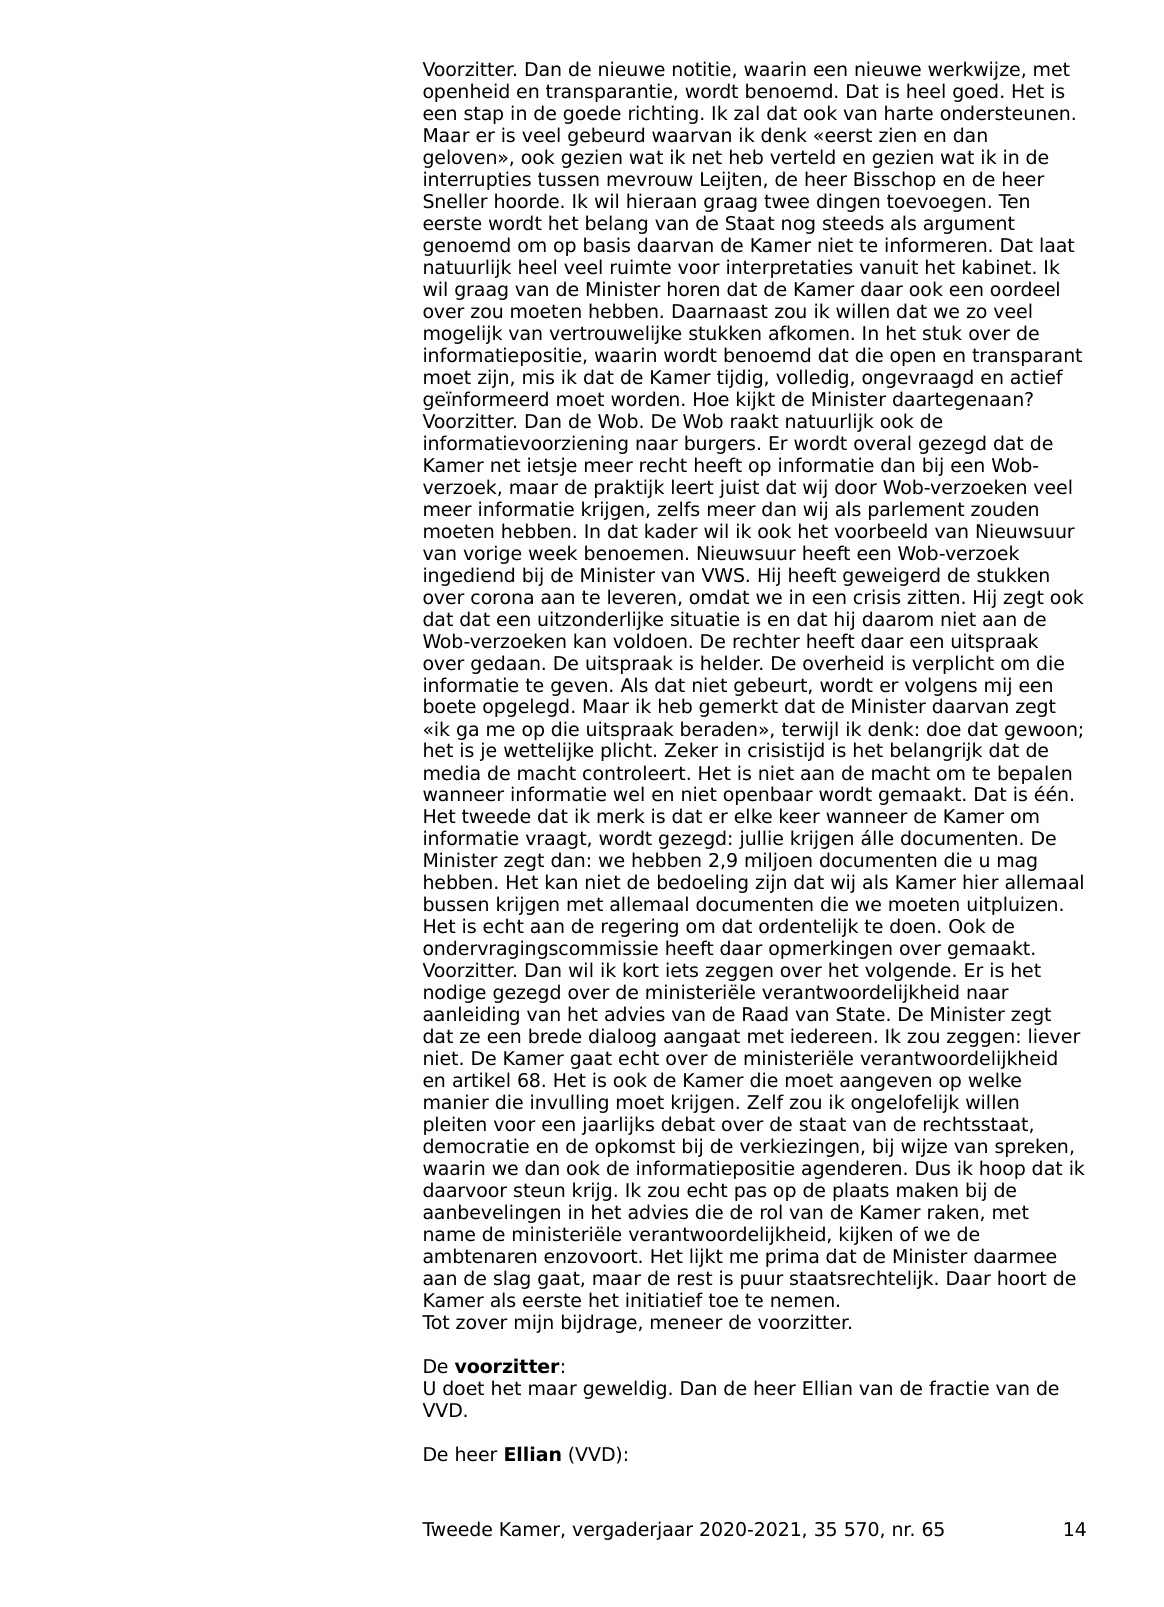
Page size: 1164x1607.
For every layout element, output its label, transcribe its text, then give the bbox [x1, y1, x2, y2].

text Voorzitter. Dan de nieuwe notitie, waarin een nieuwe werkwijze, met openheid en transparantie, wordt benoemd. Dat is heel goed. Het is een stap in de goede richting. Ik zal dat ook van harte ondersteunen. Maar er is veel gebeurd waarvan ik denk «eerst zien en dan geloven», ook gezien wat ik net heb verteld en gezien wat ik in de interrupties tussen mevrouw Leijten, de heer Bisschop en de heer Sneller hoorde. Ik wil hieraan graag twee dingen toevoegen. Ten eerste wordt het belang van de Staat nog steeds als argument genoemd om op basis daarvan de Kamer niet te informeren. Dat laat natuurlijk heel veel ruimte voor interpretaties vanuit het kabinet. Ik wil graag van de Minister horen dat de Kamer daar ook een oordeel over zou moeten hebben. Daarnaast zou ik willen dat we zo veel mogelijk van vertrouwelijke stukken afkomen. In het stuk over de informatiepositie, waarin wordt benoemd dat die open en transparant moet zijn, mis ik dat de Kamer tijdig, volledig, ongevraagd en actief geïnformeerd moet worden. Hoe kijkt de Minister daartegenaan? [422, 59, 1087, 411]
text U doet het maar geweldig. Dan de heer Ellian van de fractie van de VVD. [422, 1378, 1087, 1422]
text De voorzitter: [422, 1356, 1087, 1378]
text Tot zover mijn bijdrage, meneer de voorzitter. [422, 1312, 1087, 1334]
text Voorzitter. Dan de Wob. De Wob raakt natuurlijk ook de informatievoorziening naar burgers. Er wordt overal gezegd dat de Kamer net ietsje meer recht heeft op informatie dan bij een Wob-verzoek, maar de praktijk leert juist dat wij door Wob-verzoeken veel meer informatie krijgen, zelfs meer dan wij als parlement zouden moeten hebben. In dat kader wil ik ook het voorbeeld van Nieuwsuur van vorige week benoemen. Nieuwsuur heeft een Wob-verzoek ingediend bij de Minister van VWS. Hij heeft geweigerd de stukken over corona aan te leveren, omdat we in een crisis zitten. Hij zegt ook dat dat een uitzonderlijke situatie is en dat hij daarom niet aan de Wob-verzoeken kan voldoen. De rechter heeft daar een uitspraak over gedaan. De uitspraak is helder. De overheid is verplicht om die informatie te geven. Als dat niet gebeurt, wordt er volgens mij een boete opgelegd. Maar ik heb gemerkt dat de Minister daarvan zegt «ik ga me op die uitspraak beraden», terwijl ik denk: doe dat gewoon; het is je wettelijke plicht. Zeker in crisistijd is het belangrijk dat de media de macht controleert. Het is niet aan de macht om te bepalen wanneer informatie wel en niet openbaar wordt gemaakt. Dat is één. Het tweede dat ik merk is dat er elke keer wanneer de Kamer om informatie vraagt, wordt gezegd: jullie krijgen álle documenten. De Minister zegt dan: we hebben 2,9 miljoen documenten die u mag hebben. Het kan niet de bedoeling zijn dat wij als Kamer hier allemaal bussen krijgen met allemaal documenten die we moeten uitpluizen. Het is echt aan de regering om dat ordentelijk te doen. Ook de ondervragingscommissie heeft daar opmerkingen over gemaakt. [422, 411, 1087, 960]
text Voorzitter. Dan wil ik kort iets zeggen over het volgende. Er is het nodige gezegd over de ministeriële verantwoordelijkheid naar aanleiding van het advies van de Raad van State. De Minister zegt dat ze een brede dialoog aangaat met iedereen. Ik zou zeggen: liever niet. De Kamer gaat echt over de ministeriële verantwoordelijkheid en artikel 68. Het is ook de Kamer die moet aangeven op welke manier die invulling moet krijgen. Zelf zou ik ongelofelijk willen pleiten voor een jaarlijks debat over de staat van de rechtsstaat, democratie en de opkomst bij de verkiezingen, bij wijze van spreken, waarin we dan ook de informatiepositie agenderen. Dus ik hoop dat ik daarvoor steun krijg. Ik zou echt pas op de plaats maken bij de aanbevelingen in het advies die de rol van de Kamer raken, met name de ministeriële verantwoordelijkheid, kijken of we de ambtenaren enzovoort. Het lijkt me prima dat de Minister daarmee aan de slag gaat, maar de rest is puur staatsrechtelijk. Daar hoort de Kamer als eerste het initiatief toe te nemen. [422, 960, 1087, 1312]
text De heer Ellian (VVD): [422, 1444, 1087, 1466]
